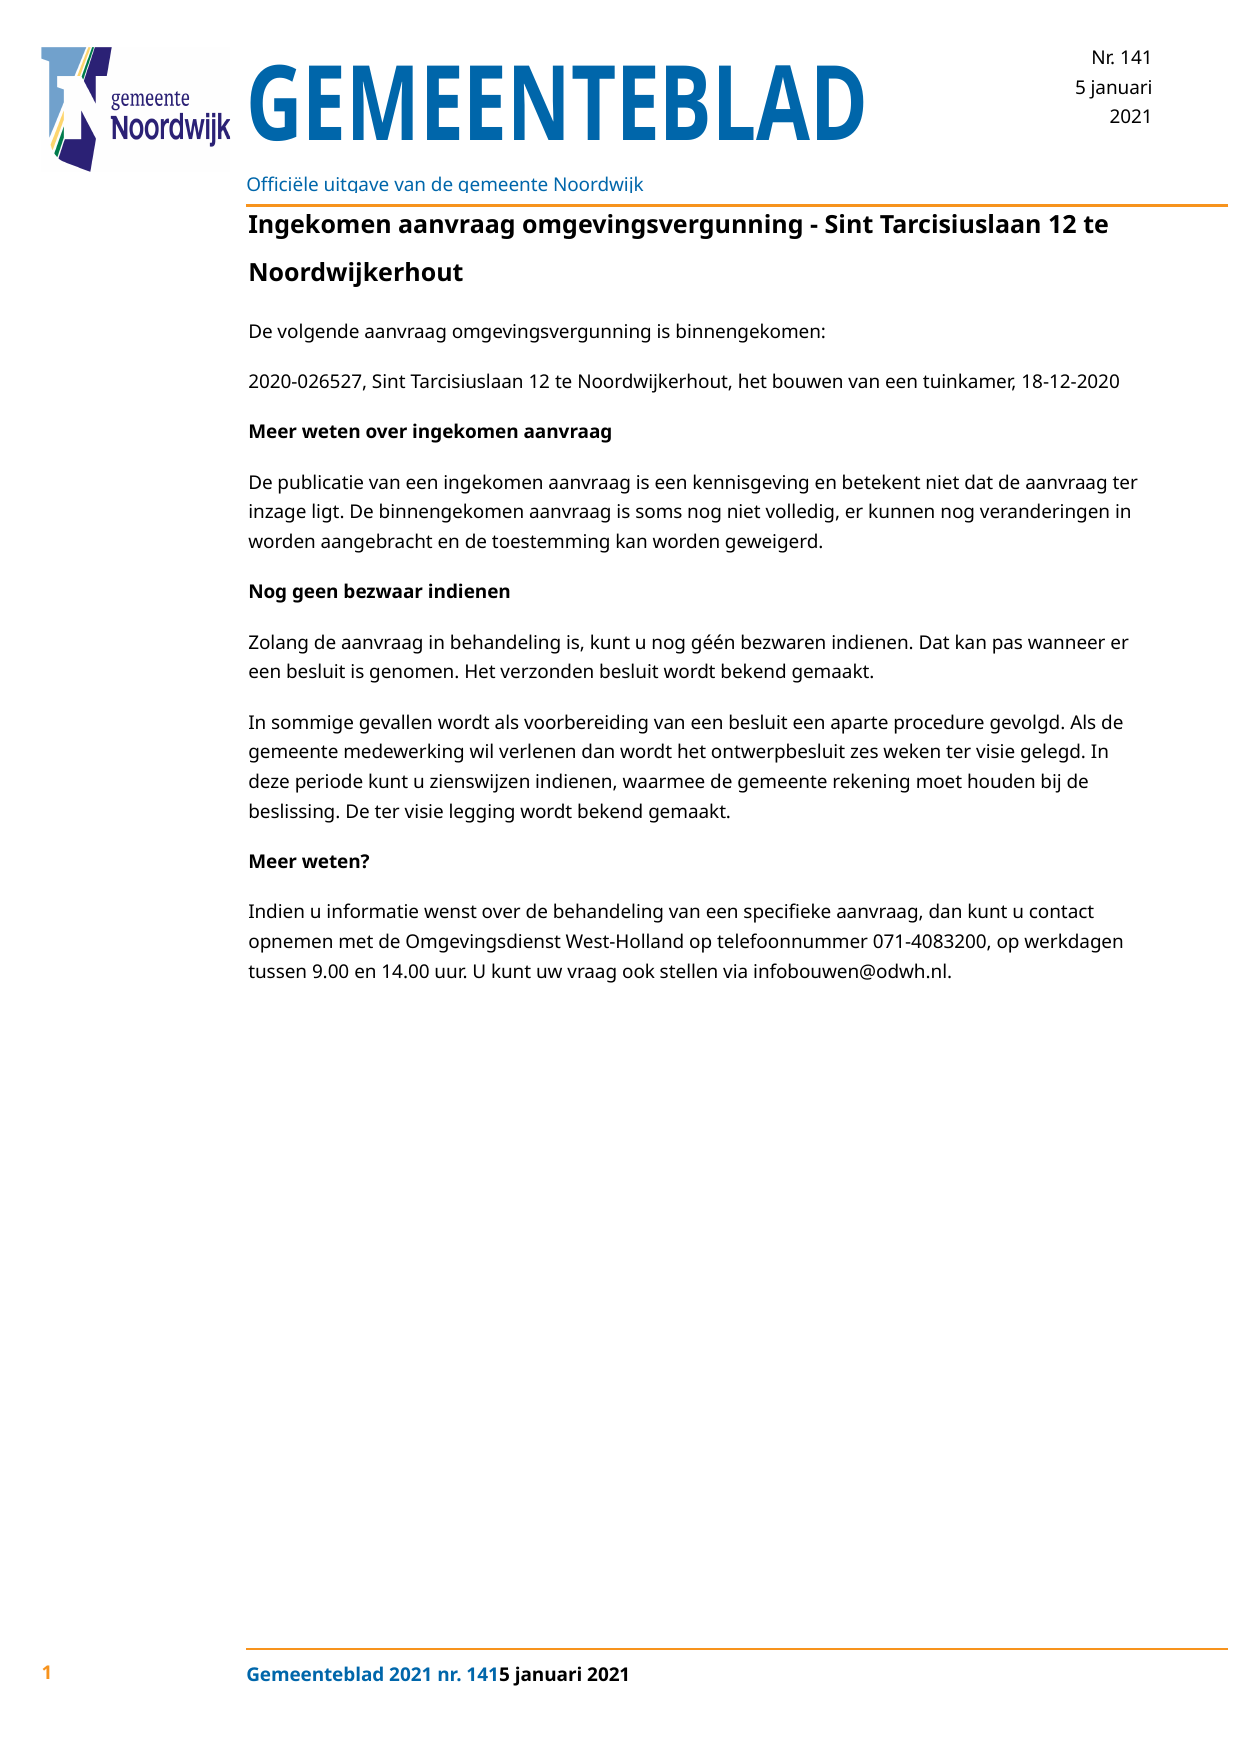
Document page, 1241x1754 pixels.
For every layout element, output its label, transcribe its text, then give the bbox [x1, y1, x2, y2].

picture [41, 47, 231, 172]
text Meer weten? [248, 848, 1152, 874]
text De volgende aanvraag omgevingsvergunning is binnengekomen: [248, 318, 1152, 344]
text Nog geen bezwaar indienen [248, 579, 1152, 604]
text Ingekomen aanvraag omgevingsvergunning - Sint Tarcisiuslaan 12 te Noordwijkerhout [248, 207, 1152, 288]
text 2020-026527, Sint Tarcisiuslaan 12 te Noordwijkerhout, het bouwen van een tuinkamer, 18-12-2020 [248, 368, 1152, 394]
text Meer weten over ingekomen aanvraag [248, 419, 1152, 444]
text De publicatie van een ingekomen aanvraag is een kennisgeving en betekent niet dat de aanvraag ter inzage ligt. De binnengekomen aanvraag is soms nog niet volledig, er kunnen nog veranderingen in worden aangebracht en de toestemming kan worden geweigerd. [248, 469, 1152, 554]
text Indien u informatie wenst over de behandeling van een specifieke aanvraag, dan kunt u contact opnemen met de Omgevingsdienst West-Holland op telefoonnummer 071-4083200, op werkdagen tussen 9.00 en 14.00 uur. U kunt uw vraag ook stellen via infobouwen@odwh.nl. [248, 899, 1152, 984]
text Zolang de aanvraag in behandeling is, kunt u nog géén bezwaren indienen. Dat kan pas wanneer er een besluit is genomen. Het verzonden besluit wordt bekend gemaakt. [248, 629, 1152, 684]
text In sommige gevallen wordt als voorbereiding van een besluit een aparte procedure gevolgd. Als de gemeente medewerking wil verlenen dan wordt het ontwerpbesluit zes weken ter visie gelegd. In deze periode kunt u zienswijzen indienen, waarmee de gemeente rekening moet houden bij de beslissing. De ter visie legging wordt bekend gemaakt. [248, 709, 1152, 824]
